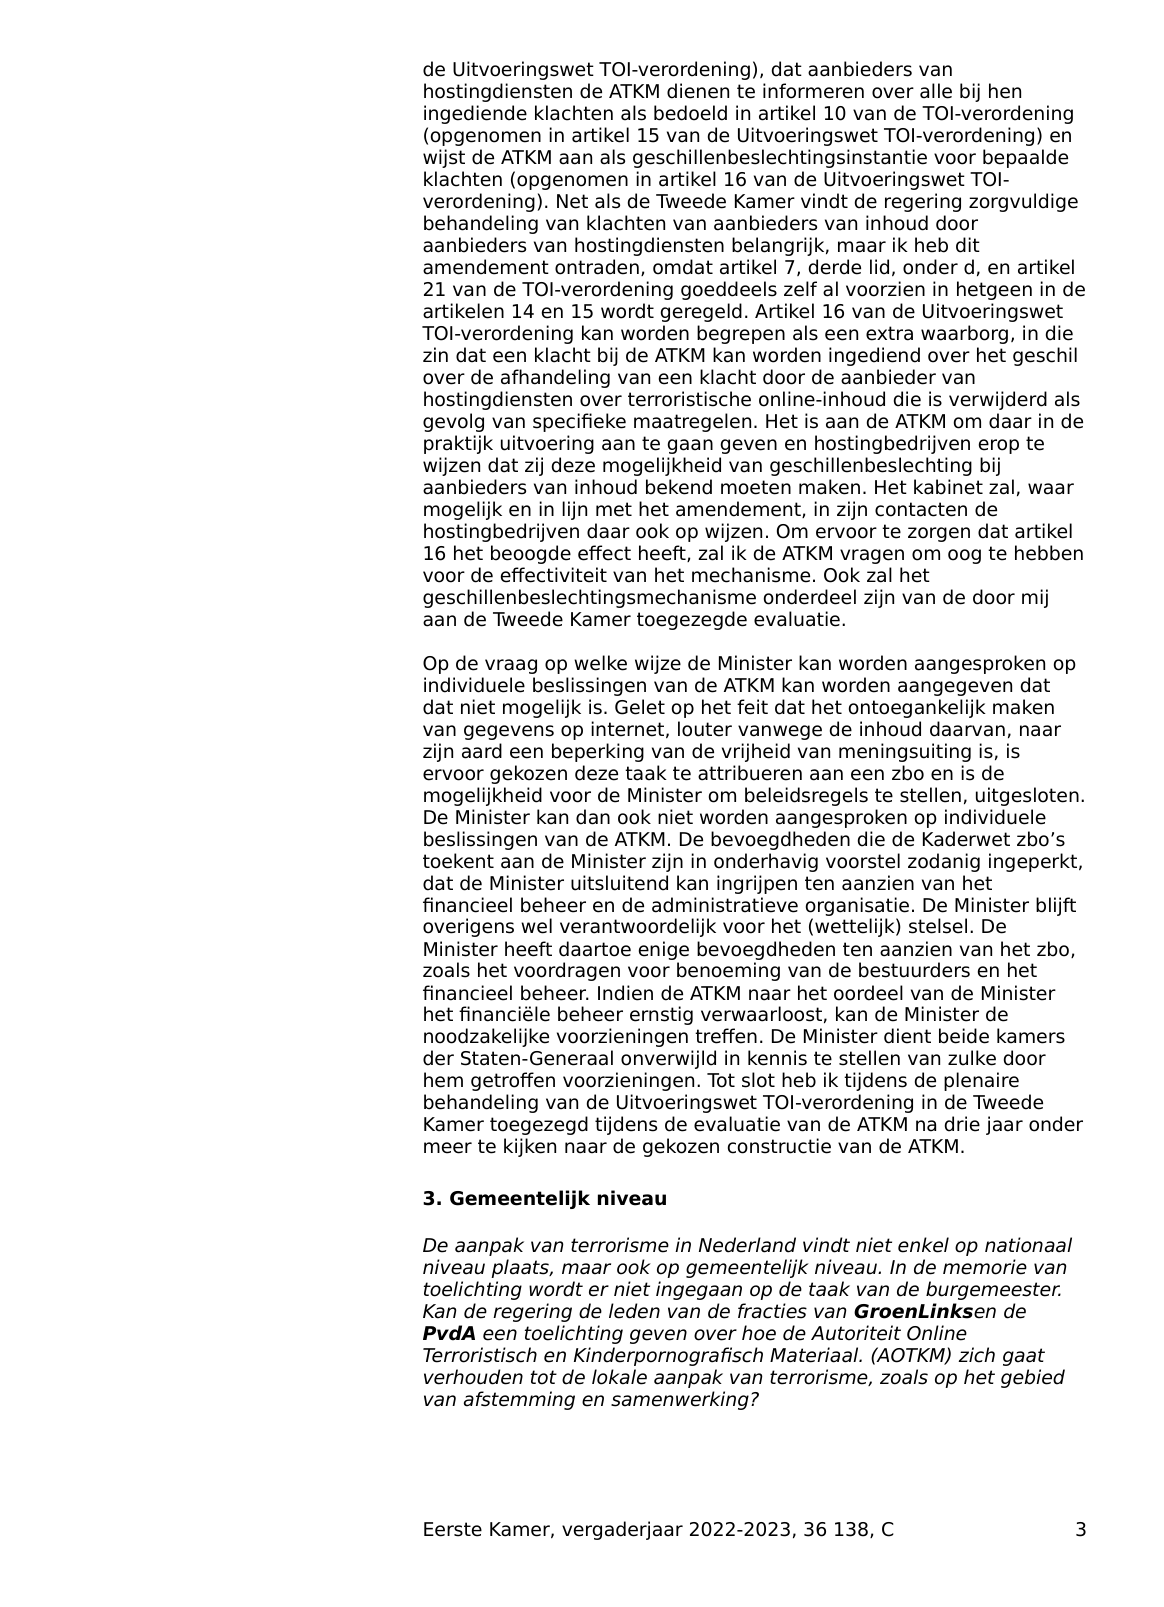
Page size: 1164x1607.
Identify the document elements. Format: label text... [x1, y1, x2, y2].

text De aanpak van terrorisme in Nederland vindt niet enkel op nationaal niveau plaats, maar ook op gemeentelijk niveau. In de memorie van toelichting wordt er niet ingegaan op de taak van de burgemeester. Kan de regering de leden van de fracties van GroenLinksen de PvdA een toelichting geven over hoe de Autoriteit Online Terroristisch en Kinderpornografisch Materiaal. (AOTKM) zich gaat verhouden tot de lokale aanpak van terrorisme, zoals op het gebied van afstemming en samenwerking? [422, 1235, 1087, 1411]
text de Uitvoeringswet TOI-verordening), dat aanbieders van hostingdiensten de ATKM dienen te informeren over alle bij hen ingediende klachten als bedoeld in artikel 10 van de TOI-verordening (opgenomen in artikel 15 van de Uitvoeringswet TOI-verordening) en wijst de ATKM aan als geschillenbeslechtingsinstantie voor bepaalde klachten (opgenomen in artikel 16 van de Uitvoeringswet TOI-verordening). Net als de Tweede Kamer vindt de regering zorgvuldige behandeling van klachten van aanbieders van inhoud door aanbieders van hostingdiensten belangrijk, maar ik heb dit amendement ontraden, omdat artikel 7, derde lid, onder d, en artikel 21 van de TOI-verordening goeddeels zelf al voorzien in hetgeen in de artikelen 14 en 15 wordt geregeld. Artikel 16 van de Uitvoeringswet TOI-verordening kan worden begrepen als een extra waarborg, in die zin dat een klacht bij de ATKM kan worden ingediend over het geschil over de afhandeling van een klacht door de aanbieder van hostingdiensten over terroristische online-inhoud die is verwijderd als gevolg van specifieke maatregelen. Het is aan de ATKM om daar in de praktijk uitvoering aan te gaan geven en hostingbedrijven erop te wijzen dat zij deze mogelijkheid van geschillenbeslechting bij aanbieders van inhoud bekend moeten maken. Het kabinet zal, waar mogelijk en in lijn met het amendement, in zijn contacten de hostingbedrijven daar ook op wijzen. Om ervoor te zorgen dat artikel 16 het beoogde effect heeft, zal ik de ATKM vragen om oog te hebben voor de effectiviteit van het mechanisme. Ook zal het geschillenbeslechtingsmechanisme onderdeel zijn van de door mij aan de Tweede Kamer toegezegde evaluatie. [422, 59, 1087, 631]
text Op de vraag op welke wijze de Minister kan worden aangesproken op individuele beslissingen van de ATKM kan worden aangegeven dat dat niet mogelijk is. Gelet op het feit dat het ontoegankelijk maken van gegevens op internet, louter vanwege de inhoud daarvan, naar zijn aard een beperking van de vrijheid van meningsuiting is, is ervoor gekozen deze taak te attribueren aan een zbo en is de mogelijkheid voor de Minister om beleidsregels te stellen, uitgesloten. De Minister kan dan ook niet worden aangesproken op individuele beslissingen van de ATKM. De bevoegdheden die de Kaderwet zbo’s toekent aan de Minister zijn in onderhavig voorstel zodanig ingeperkt, dat de Minister uitsluitend kan ingrijpen ten aanzien van het financieel beheer en de administratieve organisatie. De Minister blijft overigens wel verantwoordelijk voor het (wettelijk) stelsel. De Minister heeft daartoe enige bevoegdheden ten aanzien van het zbo, zoals het voordragen voor benoeming van de bestuurders en het financieel beheer. Indien de ATKM naar het oordeel van de Minister het financiële beheer ernstig verwaarloost, kan de Minister de noodzakelijke voorzieningen treffen. De Minister dient beide kamers der Staten-Generaal onverwijld in kennis te stellen van zulke door hem getroffen voorzieningen. Tot slot heb ik tijdens de plenaire behandeling van de Uitvoeringswet TOI-verordening in de Tweede Kamer toegezegd tijdens de evaluatie van de ATKM na drie jaar onder meer te kijken naar de gekozen constructie van de ATKM. [422, 653, 1087, 1158]
subtitle 3. Gemeentelijk niveau [422, 1188, 1087, 1210]
